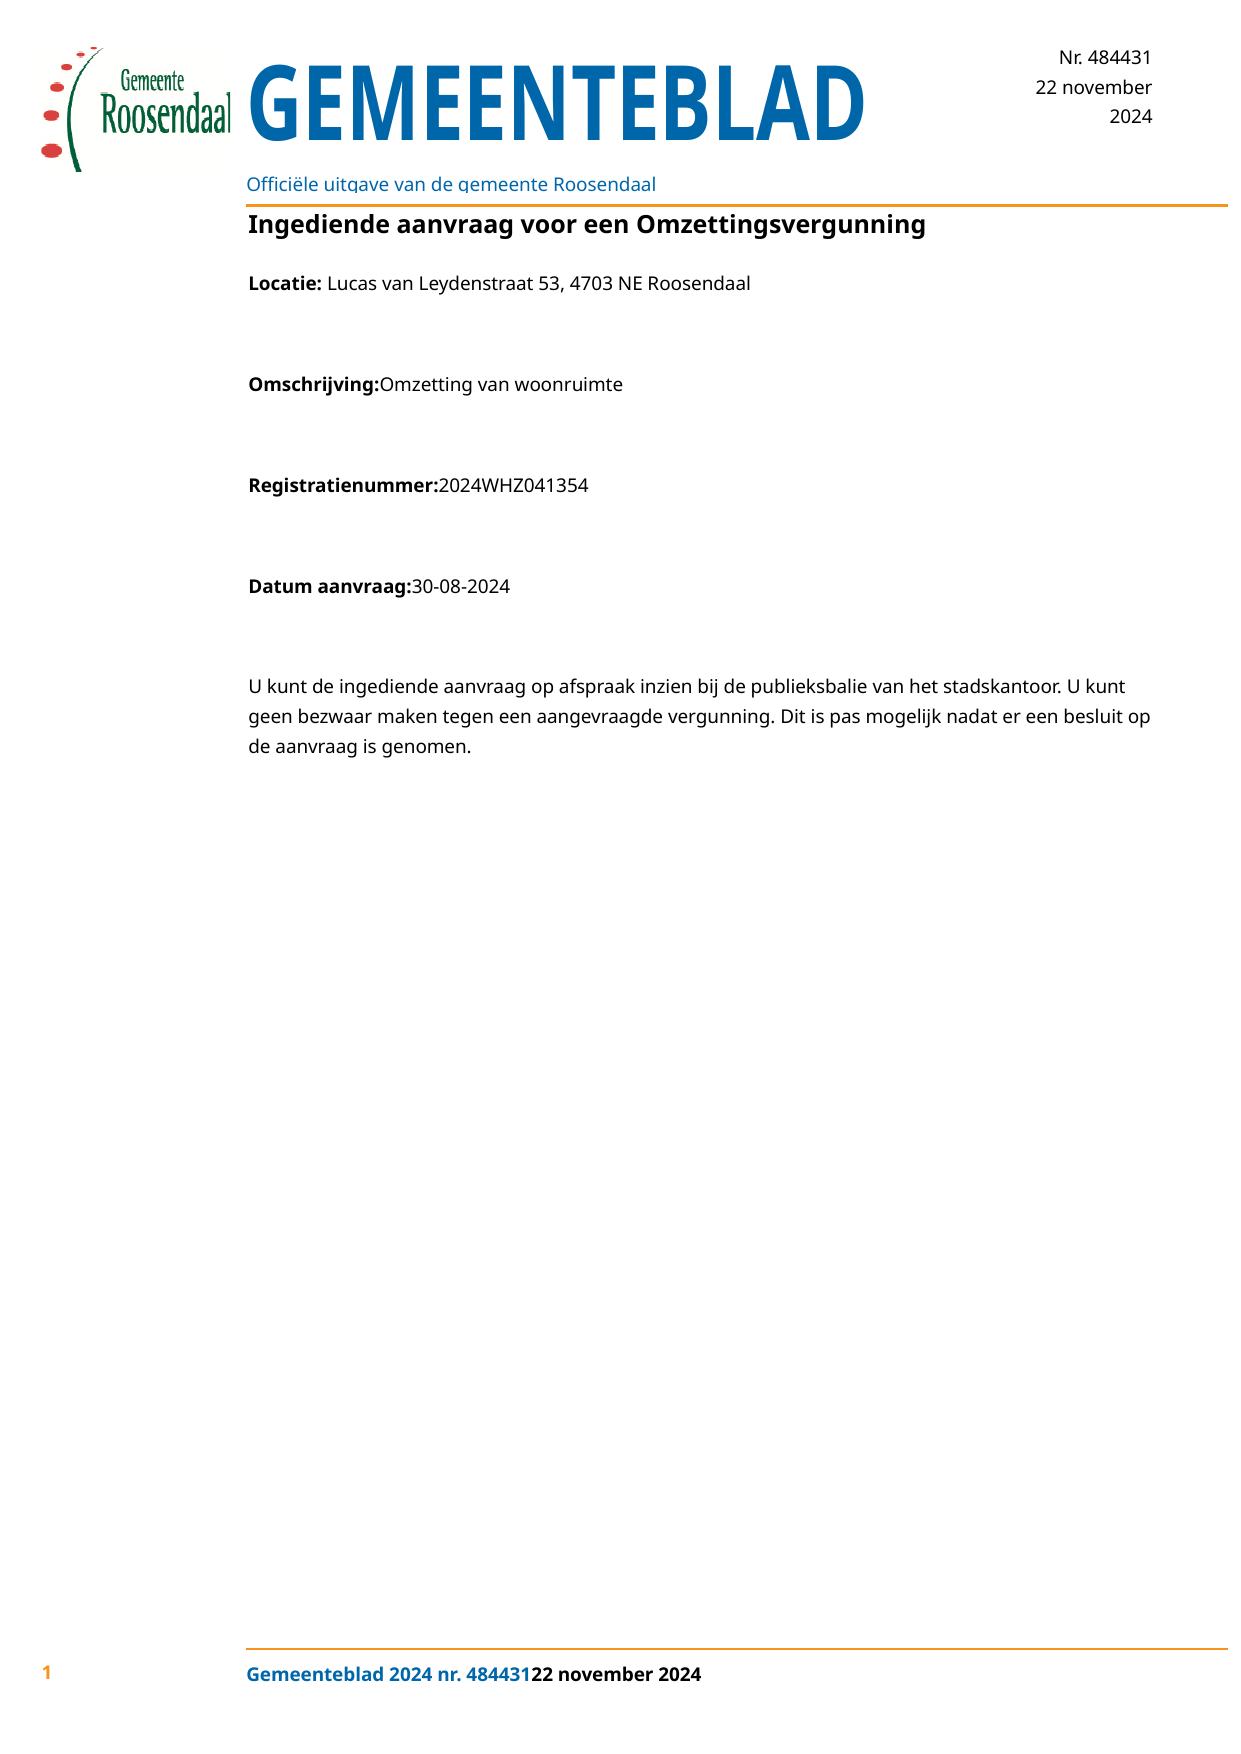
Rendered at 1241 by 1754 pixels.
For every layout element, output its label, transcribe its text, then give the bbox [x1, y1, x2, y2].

text Datum aanvraag:30-08-2024 [248, 573, 1152, 598]
text Omschrijving:Omzetting van woonruimte [248, 371, 1152, 397]
text Locatie: Lucas van Leydenstraat 53, 4703 NE Roosendaal [248, 270, 1152, 296]
text U kunt de ingediende aanvraag op afspraak inzien bij de publieksbalie van het stadskantoor. U kunt geen bezwaar maken tegen een aangevraagde vergunning. Dit is pas mogelijk nadat er een besluit op de aanvraag is genomen. [248, 674, 1152, 758]
text Ingediende aanvraag voor een Omzettingsvergunning [248, 207, 1152, 241]
text Registratienummer:2024WHZ041354 [248, 472, 1152, 498]
picture [41, 47, 231, 172]
